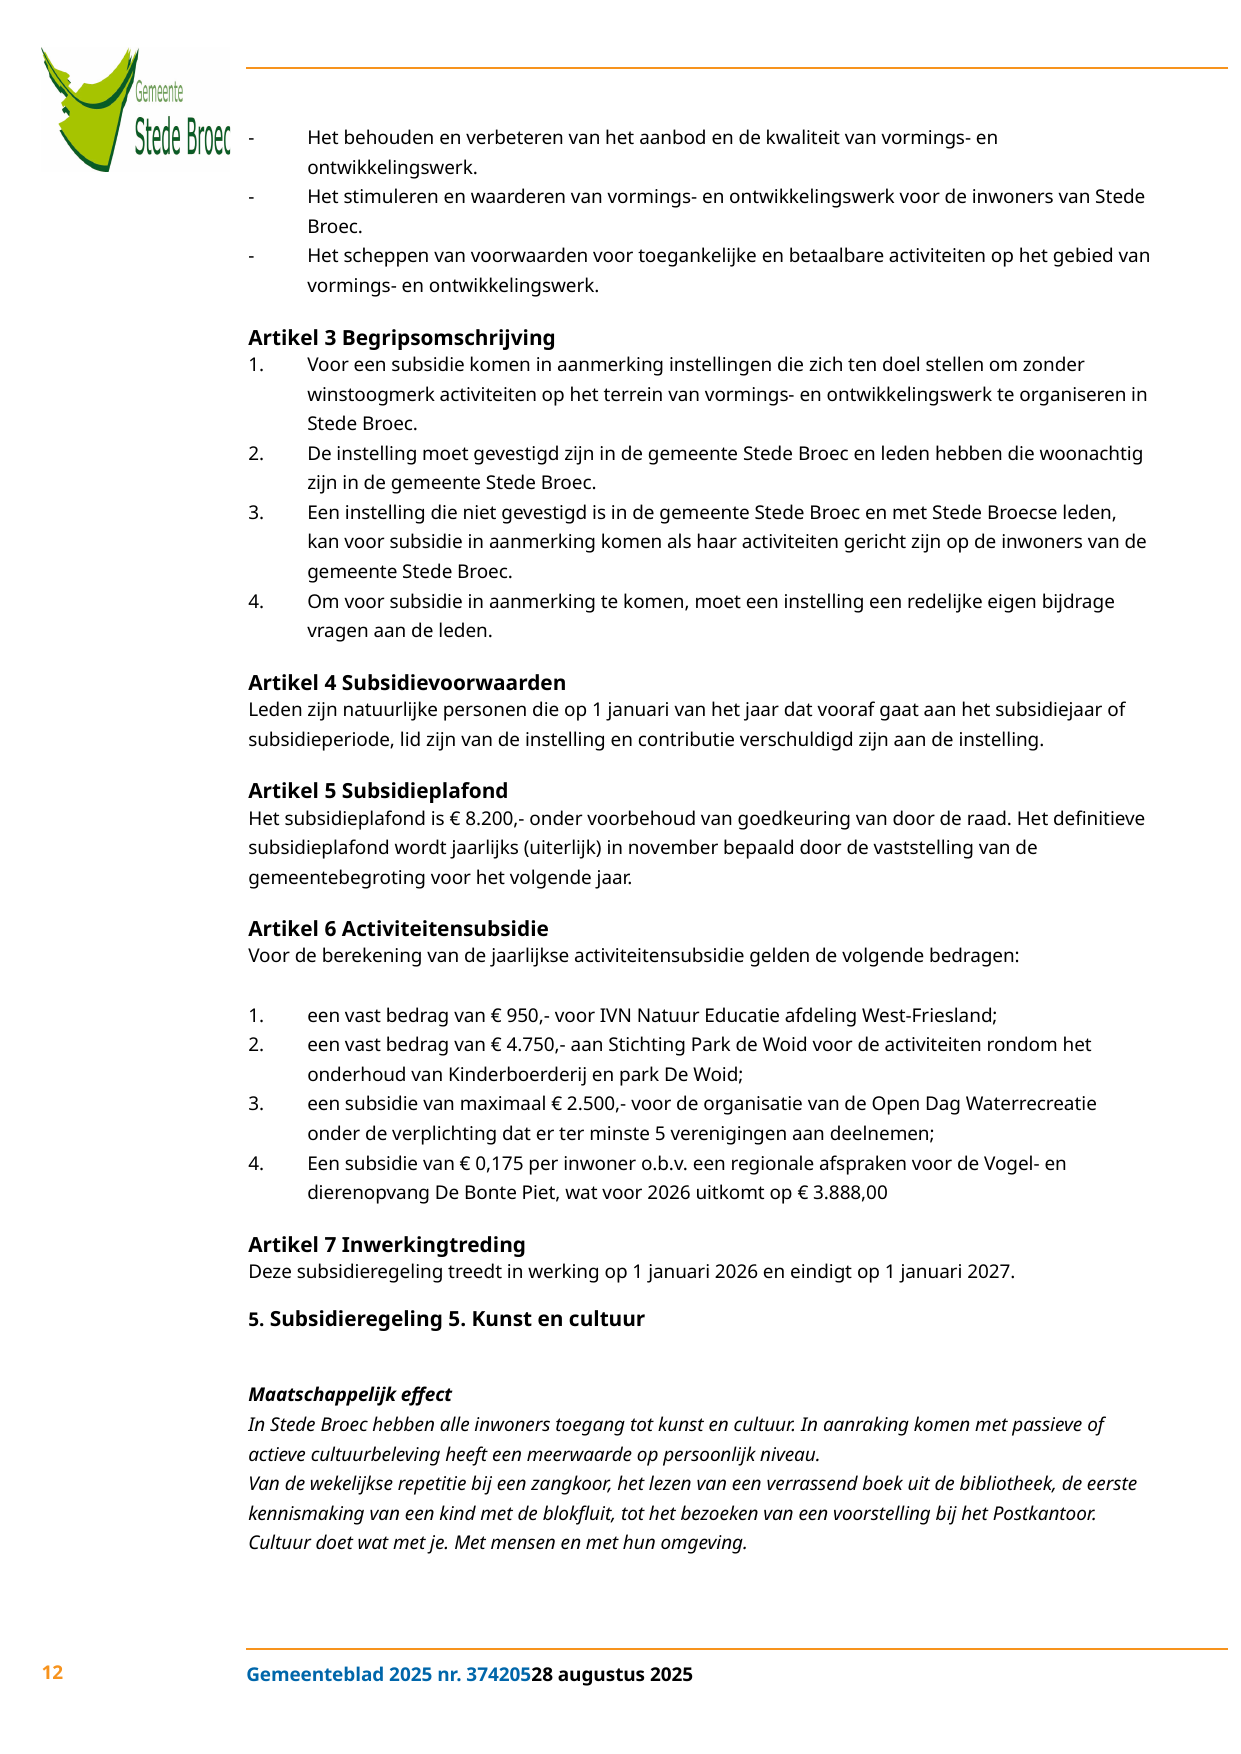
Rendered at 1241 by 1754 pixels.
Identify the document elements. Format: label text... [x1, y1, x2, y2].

list Het scheppen van voorwaarden voor toegankelijke en betaalbare activiteiten op het gebied van vormings- en ontwikkelingswerk. [248, 243, 1152, 298]
picture [41, 47, 231, 172]
list Het stimuleren en waarderen van vormings- en ontwikkelingswerk voor de inwoners van Stede Broec. [248, 183, 1152, 239]
text Artikel 4 Subsidievoorwaarden [248, 668, 1152, 696]
table_header Maatschappelijk effect In Stede Broec hebben alle inwoners toegang tot kunst en cultuur. In aanraking komen met passieve of actieve cultuurbeleving heeft een meerwaarde op persoonlijk niveau. Van de wekelijkse repetitie bij een zangkoor, het lezen van een verrassend boek uit de bibliotheek, de eerste kennismaking van een kind met de blokfluit, tot het bezoeken van een voorstelling bij het Postkantoor. Cultuur doet wat met je. Met mensen en met hun omgeving. [248, 1382, 1152, 1555]
list De instelling moet gevestigd zijn in de gemeente Stede Broec en leden hebben die woonachtig zijn in de gemeente Stede Broec. [248, 440, 1152, 495]
list een subsidie van maximaal € 2.500,- voor de organisatie van de Open Dag Waterrecreatie onder de verplichting dat er ter minste 5 verenigingen aan deelnemen; [248, 1091, 1152, 1146]
list een vast bedrag van € 950,- voor IVN Natuur Educatie afdeling West-Friesland; [248, 1002, 1152, 1028]
text Leden zijn natuurlijke personen die op 1 januari van het jaar dat vooraf gaat aan het subsidiejaar of subsidieperiode, lid zijn van de instelling en contributie verschuldigd zijn aan de instelling. [248, 696, 1152, 752]
text Voor de berekening van de jaarlijkse activiteitensubsidie gelden de volgende bedragen: [248, 943, 1152, 968]
text Artikel 7 Inwerkingtreding [248, 1230, 1152, 1258]
text Deze subsidieregeling treedt in werking op 1 januari 2026 en eindigt op 1 januari 2027. [248, 1258, 1152, 1284]
list een vast bedrag van € 4.750,- aan Stichting Park de Woid voor de activiteiten rondom het onderhoud van Kinderboerderij en park De Woid; [248, 1031, 1152, 1087]
list Voor een subsidie komen in aanmerking instellingen die zich ten doel stellen om zonder winstoogmerk activiteiten op het terrein van vormings- en ontwikkelingswerk te organiseren in Stede Broec. [248, 351, 1152, 436]
list Om voor subsidie in aanmerking te komen, moet een instelling een redelijke eigen bijdrage vragen aan de leden. [248, 588, 1152, 643]
text Artikel 3 Begripsomschrijving [248, 323, 1152, 351]
text Het subsidieplafond is € 8.200,- onder voorbehoud van goedkeuring van door de raad. Het definitieve subsidieplafond wordt jaarlijks (uiterlijk) in november bepaald door de vaststelling van de gemeentebegroting voor het volgende jaar. [248, 805, 1152, 889]
text 5. Subsidieregeling 5. Kunst en cultuur [248, 1304, 1152, 1332]
text Artikel 6 Activiteitensubsidie [248, 914, 1152, 943]
list Het behouden en verbeteren van het aanbod en de kwaliteit van vormings- en ontwikkelingswerk. [248, 124, 1152, 180]
list Een instelling die niet gevestigd is in de gemeente Stede Broec en met Stede Broecse leden, kan voor subsidie in aanmerking komen als haar activiteiten gericht zijn op de inwoners van de gemeente Stede Broec. [248, 499, 1152, 584]
list Een subsidie van € 0,175 per inwoner o.b.v. een regionale afspraken voor de Vogel- en dierenopvang De Bonte Piet, wat voor 2026 uitkomt op € 3.888,00 [248, 1150, 1152, 1205]
text Artikel 5 Subsidieplafond [248, 776, 1152, 805]
